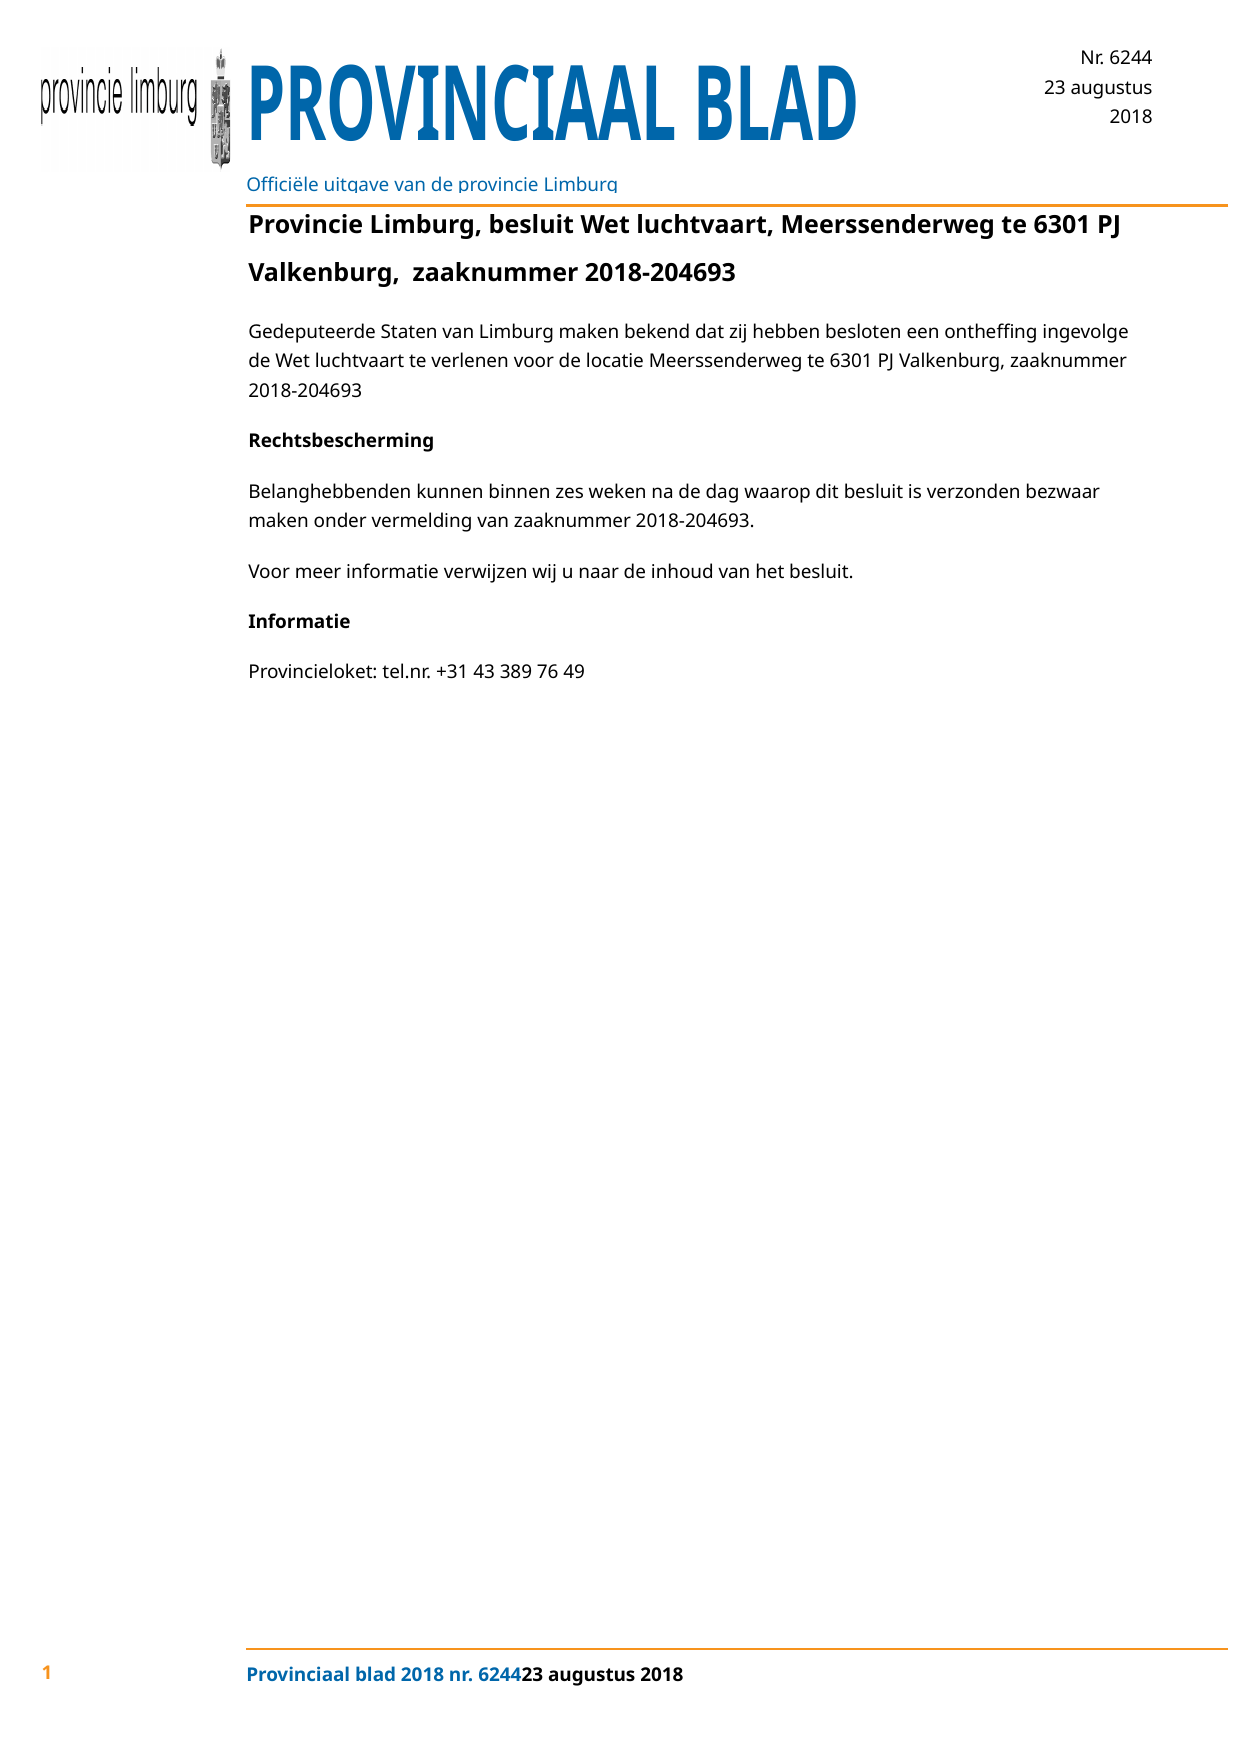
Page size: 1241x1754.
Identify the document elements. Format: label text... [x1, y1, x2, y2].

picture [41, 47, 231, 172]
text Provincieloket: tel.nr. +31 43 389 76 49 [248, 659, 1152, 684]
text Informatie [248, 608, 1152, 634]
text Voor meer informatie verwijzen wij u naar de inhoud van het besluit. [248, 558, 1152, 584]
text Rechtsbescherming [248, 427, 1152, 453]
text Belanghebbenden kunnen binnen zes weken na de dag waarop dit besluit is verzonden bezwaar maken onder vermelding van zaaknummer 2018-204693. [248, 478, 1152, 533]
text Provincie Limburg, besluit Wet luchtvaart, Meerssenderweg te 6301 PJ Valkenburg, zaaknummer 2018-204693 [248, 207, 1152, 288]
text Gedeputeerde Staten van Limburg maken bekend dat zij hebben besloten een ontheffing ingevolge de Wet luchtvaart te verlenen voor de locatie Meerssenderweg te 6301 PJ Valkenburg, zaaknummer 2018-204693 [248, 318, 1152, 403]
